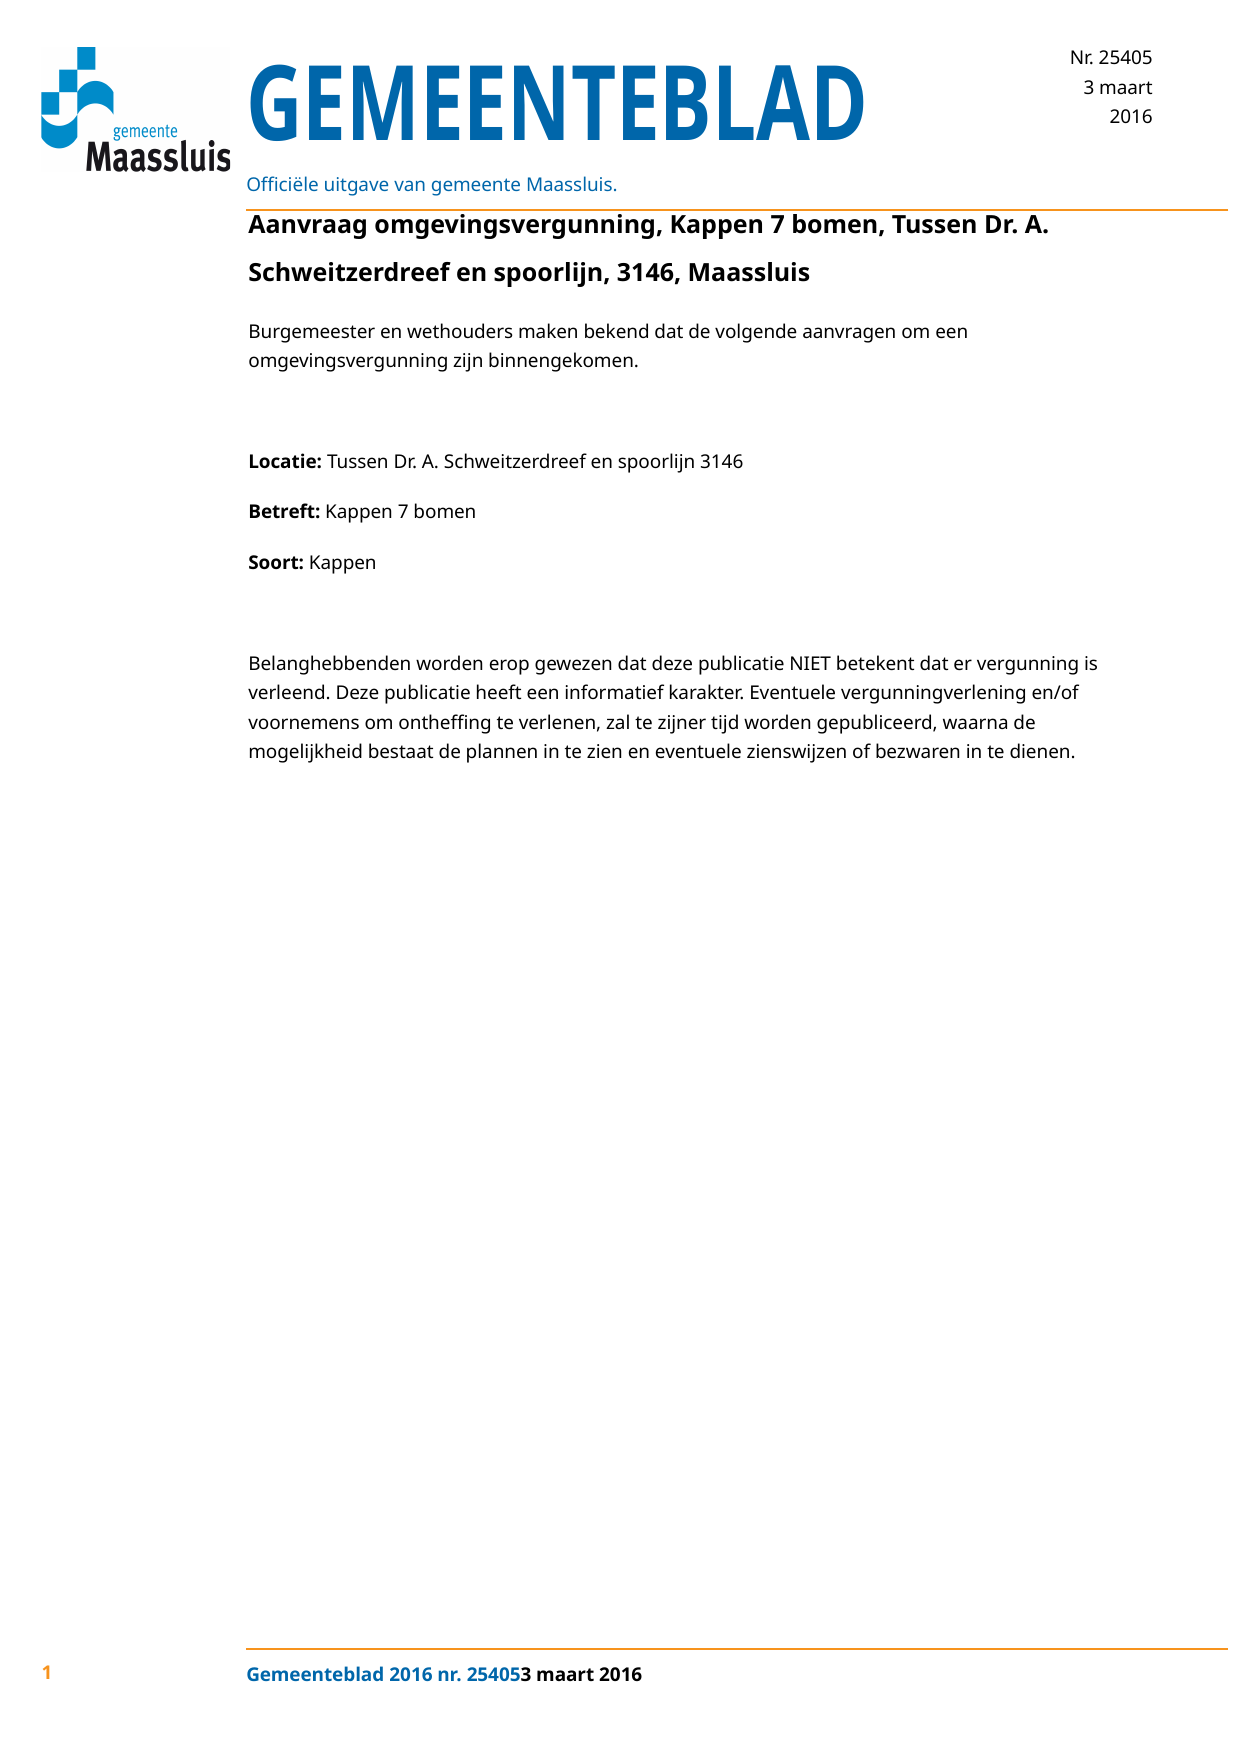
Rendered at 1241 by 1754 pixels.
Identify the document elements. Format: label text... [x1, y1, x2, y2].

text Burgemeester en wethouders maken bekend dat de volgende aanvragen om een omgevingsvergunning zijn binnengekomen. [248, 318, 1152, 373]
text Soort: Kappen [248, 549, 1152, 575]
text Locatie: Tussen Dr. A. Schweitzerdreef en spoorlijn 3146 [248, 448, 1152, 474]
picture [41, 47, 231, 172]
picture [41, 47, 77, 92]
text Aanvraag omgevingsvergunning, Kappen 7 bomen, Tussen Dr. A. Schweitzerdreef en spoorlijn, 3146, Maassluis [248, 211, 1152, 288]
text Betreft: Kappen 7 bomen [248, 499, 1152, 524]
text Belanghebbenden worden erop gewezen dat deze publicatie NIET betekent dat er vergunning is verleend. Deze publicatie heeft een informatief karakter. Eventuele vergunningverlening en/of voornemens om ontheffing te verlenen, zal te zijner tijd worden gepubliceerd, waarna de mogelijkheid bestaat de plannen in te zien en eventuele zienswijzen of bezwaren in te dienen. [248, 650, 1152, 764]
